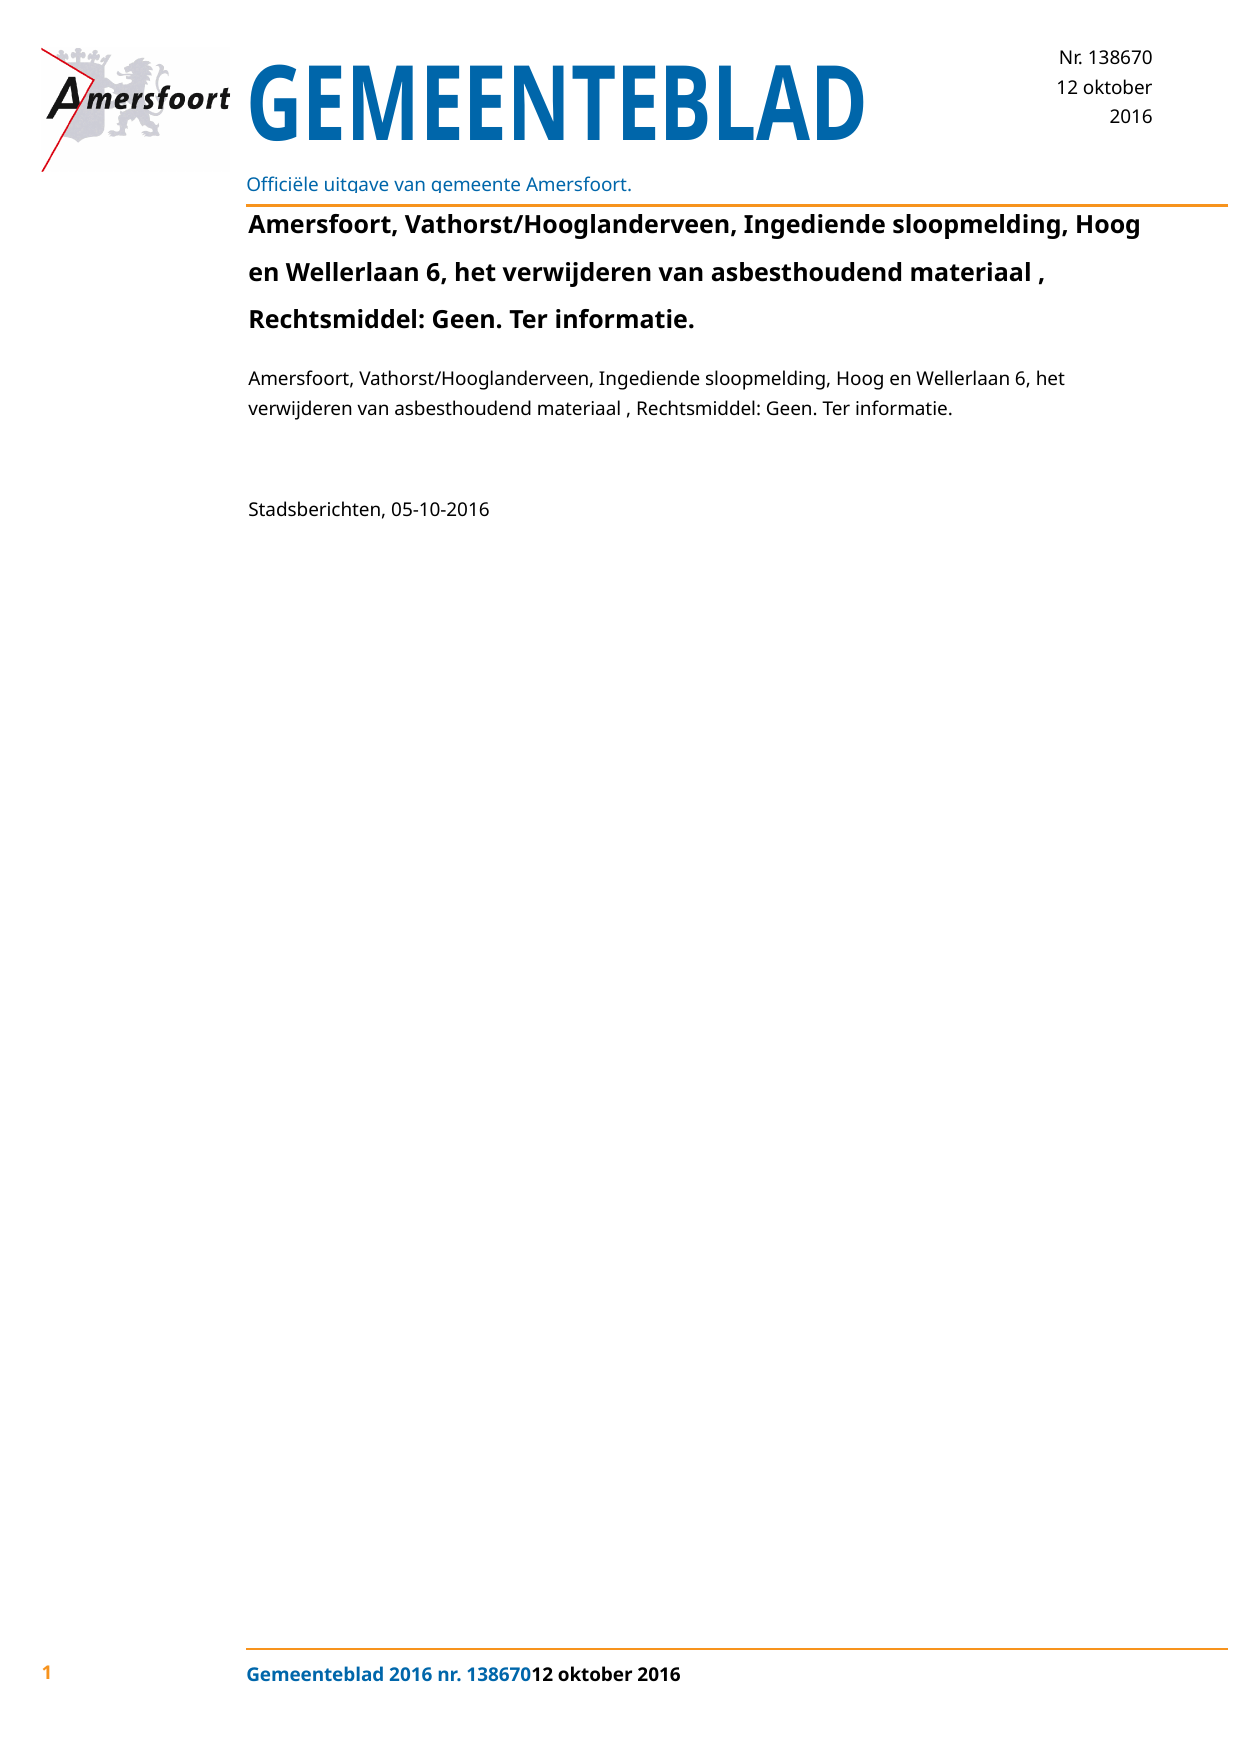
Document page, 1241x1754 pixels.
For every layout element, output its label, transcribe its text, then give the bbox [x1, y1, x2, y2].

picture [41, 47, 231, 172]
text Amersfoort, Vathorst/Hooglanderveen, Ingediende sloopmelding, Hoog en Wellerlaan 6, het verwijderen van asbesthoudend materiaal , Rechtsmiddel: Geen. Ter informatie. [248, 207, 1152, 336]
text Amersfoort, Vathorst/Hooglanderveen, Ingediende sloopmelding, Hoog en Wellerlaan 6, het verwijderen van asbesthoudend materiaal , Rechtsmiddel: Geen. Ter informatie. [248, 366, 1152, 421]
text Stadsberichten, 05-10-2016 [248, 496, 1152, 522]
